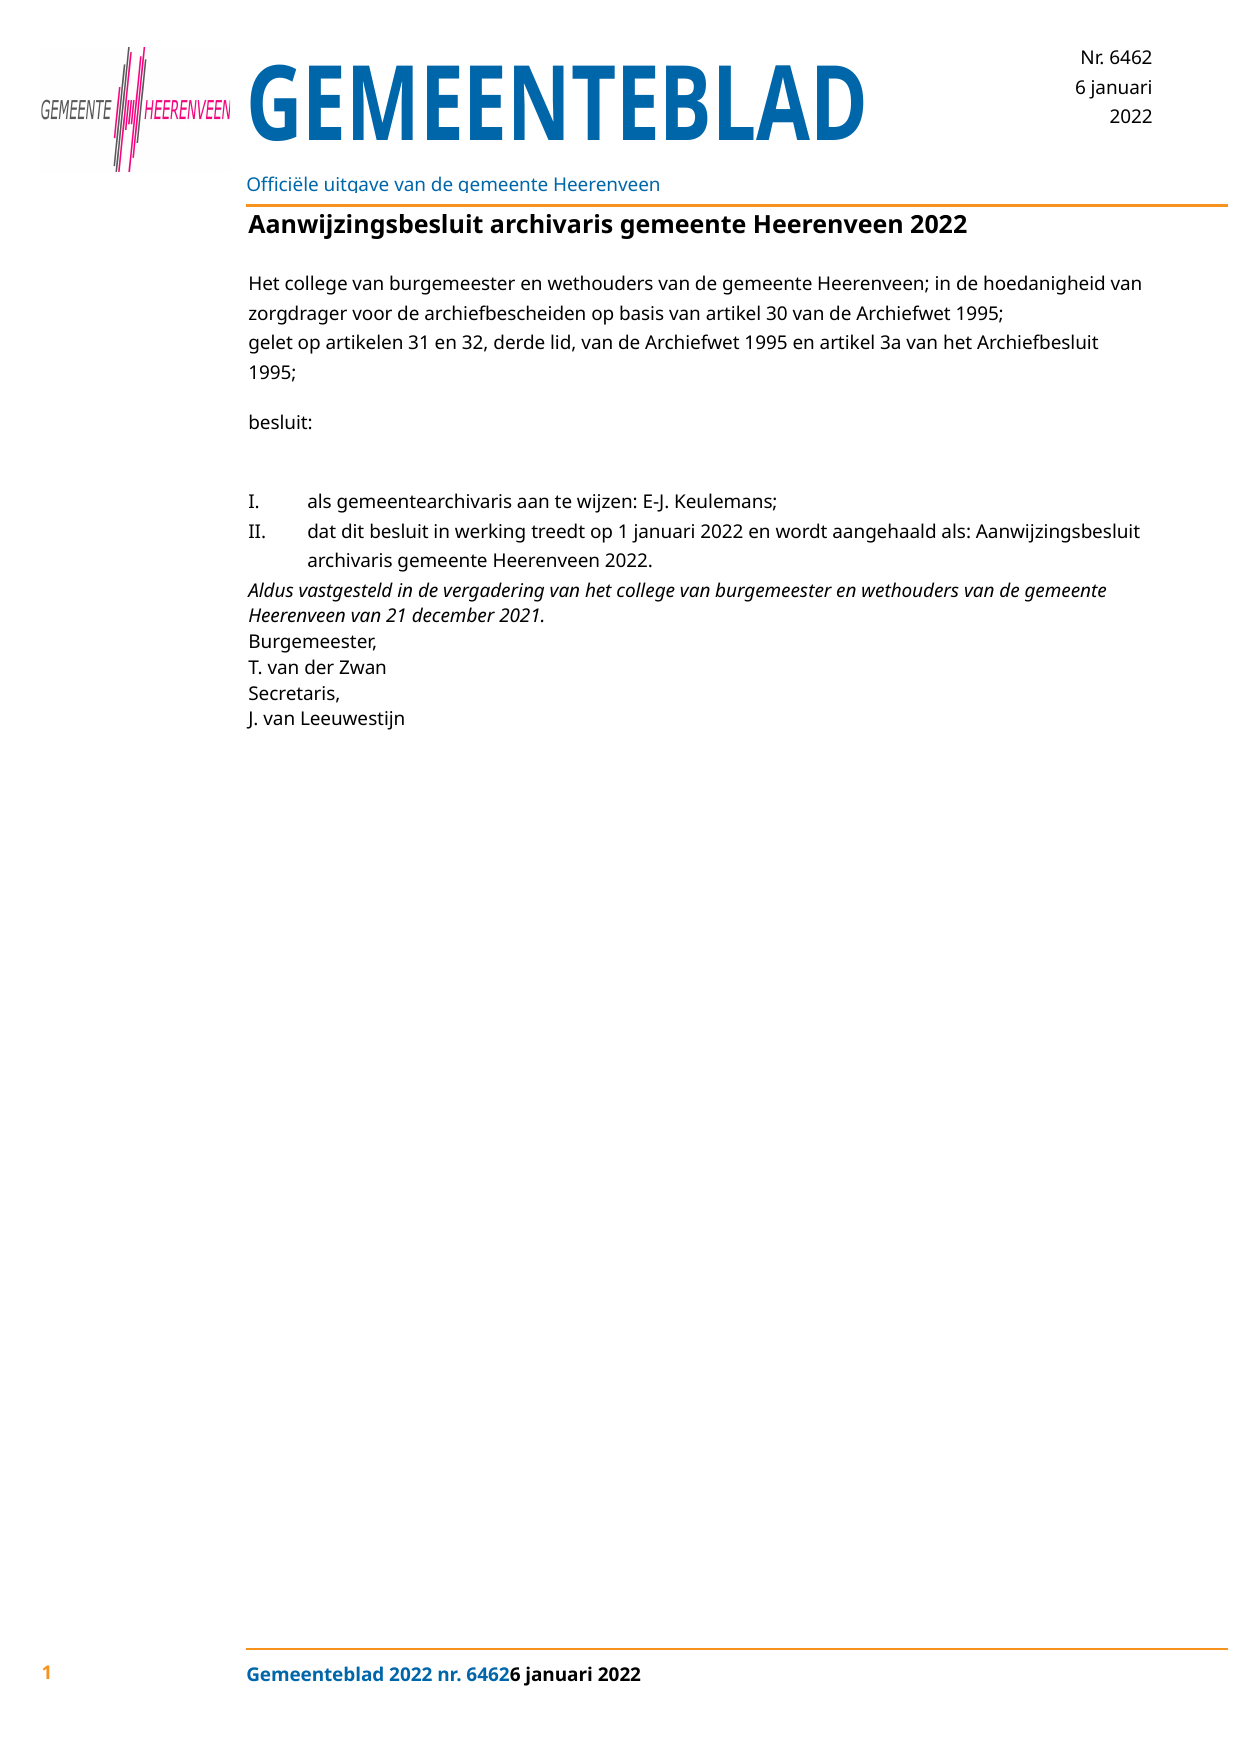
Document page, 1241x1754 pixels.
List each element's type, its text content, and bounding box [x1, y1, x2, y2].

text Het college van burgemeester en wethouders van de gemeente Heerenveen; in de hoedanigheid van zorgdrager voor de archiefbescheiden op basis van artikel 30 van de Archiefwet 1995; [248, 270, 1152, 326]
text Aanwijzingsbesluit archivaris gemeente Heerenveen 2022 [248, 207, 1152, 241]
text besluit: [248, 409, 1152, 435]
text gelet op artikelen 31 en 32, derde lid, van de Archiefwet 1995 en artikel 3a van het Archiefbesluit 1995; [248, 329, 1152, 385]
text Secretaris, [248, 680, 1152, 706]
text T. van der Zwan [248, 654, 1152, 680]
text Aldus vastgesteld in de vergadering van het college van burgemeester en wethouders van de gemeente Heerenveen van 21 december 2021. [248, 577, 1152, 628]
list dat dit besluit in werking treedt op 1 januari 2022 en wordt aangehaald als: Aanwijzingsbesluit archivaris gemeente Heerenveen 2022. [248, 518, 1152, 573]
picture [41, 47, 231, 172]
text Burgemeester, [248, 628, 1152, 654]
list als gemeentearchivaris aan te wijzen: E-J. Keulemans; [248, 488, 1152, 514]
text J. van Leeuwestijn [248, 706, 1152, 731]
